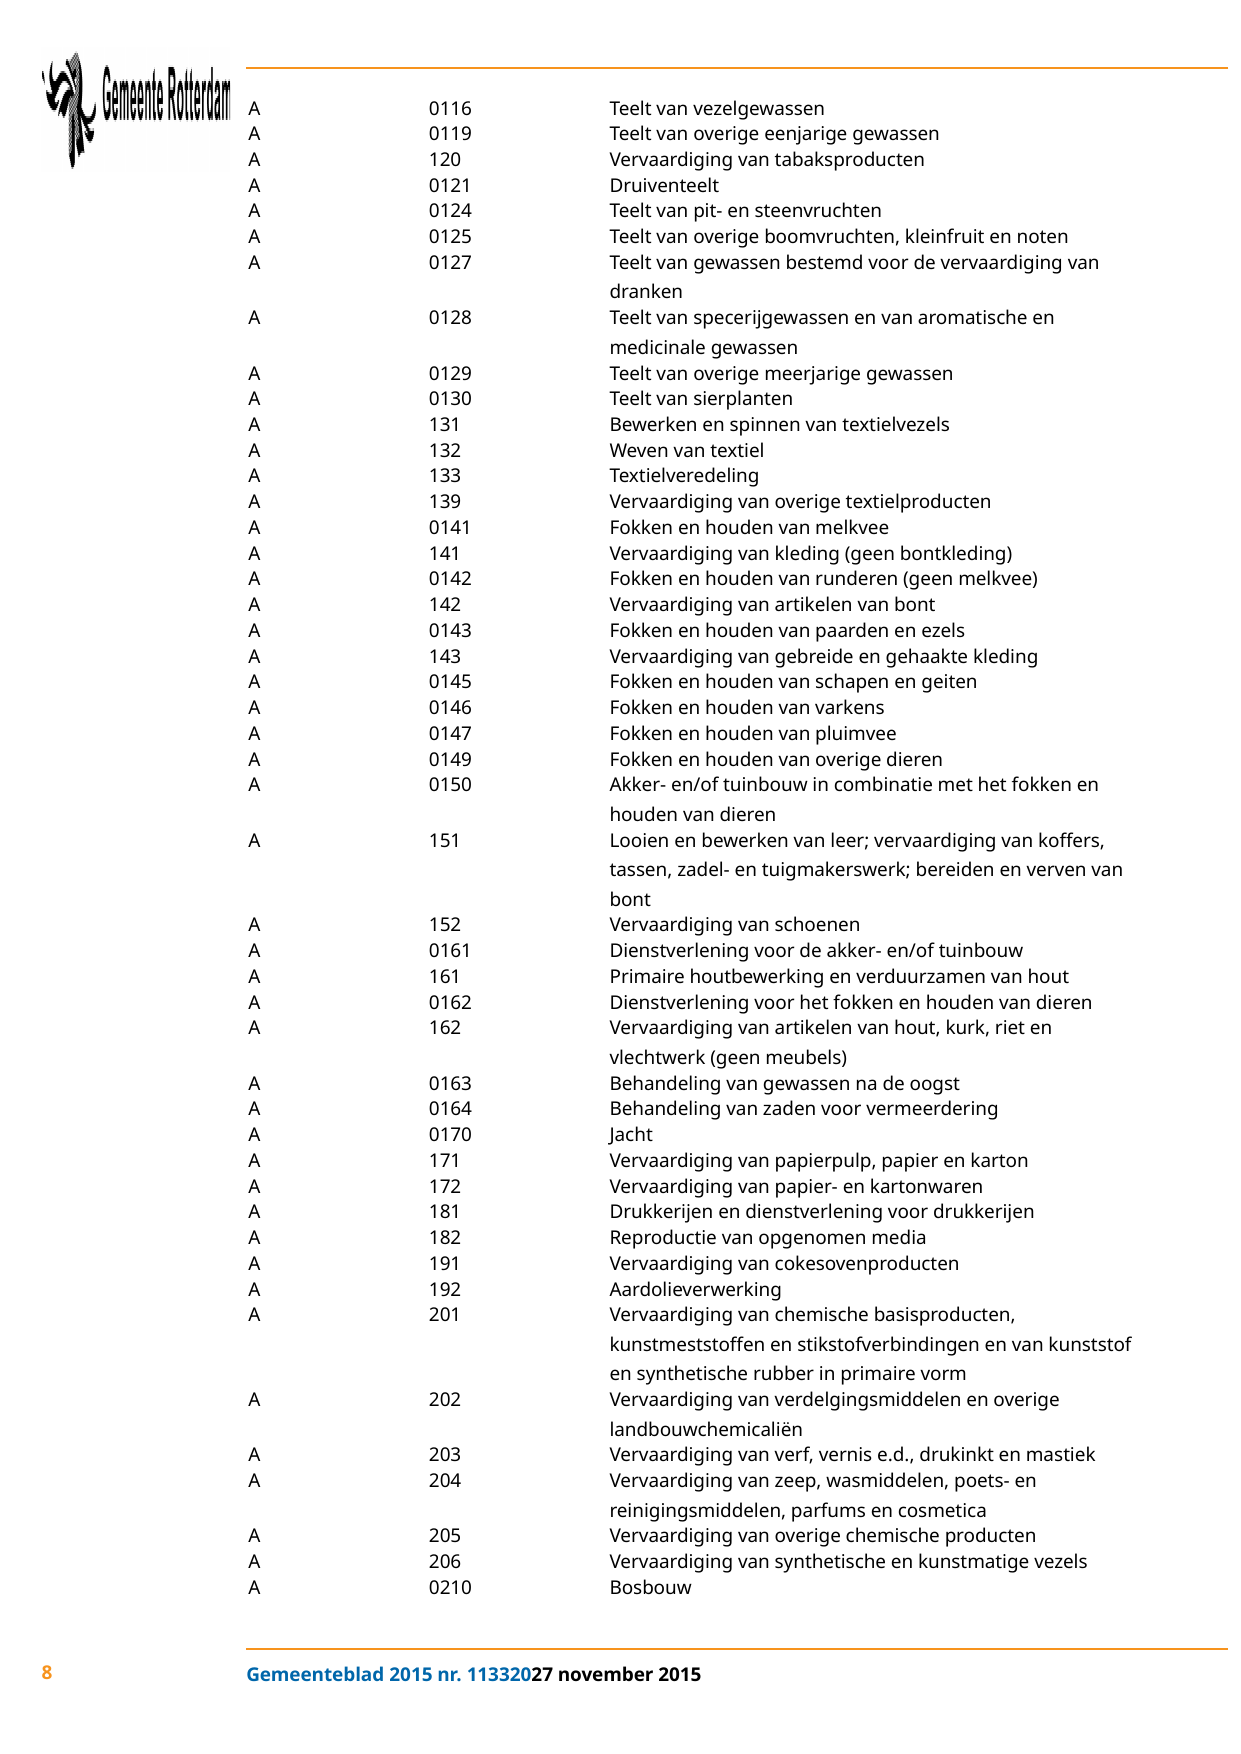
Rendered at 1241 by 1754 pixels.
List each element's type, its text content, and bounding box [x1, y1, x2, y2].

table_cell 0146 [429, 694, 609, 720]
table_cell A [248, 1301, 429, 1386]
table_cell A [248, 224, 429, 249]
table_cell Teelt van gewassen bestemd voor de vervaardiging van dranken [609, 249, 1152, 304]
table_cell 0142 [429, 566, 609, 591]
picture [41, 47, 231, 172]
table_cell A [248, 489, 429, 514]
table_cell Vervaardiging van papierpulp, papier en karton [609, 1147, 1152, 1173]
table_cell Drukkerijen en dienstverlening voor drukkerijen [609, 1199, 1152, 1224]
table_cell Vervaardiging van cokesovenproducten [609, 1250, 1152, 1276]
table_cell Teelt van overige eenjarige gewassen [609, 121, 1152, 146]
table_cell A [248, 1250, 429, 1276]
table_cell 0141 [429, 514, 609, 540]
table_cell 0116 [429, 95, 609, 121]
table_cell Teelt van vezelgewassen [609, 95, 1152, 121]
table_cell Bosbouw [609, 1574, 1152, 1600]
table_cell 203 [429, 1442, 609, 1467]
table_cell Vervaardiging van gebreide en gehaakte kleding [609, 643, 1152, 668]
table_cell 181 [429, 1199, 609, 1224]
table_cell Vervaardiging van tabaksproducten [609, 146, 1152, 172]
table_cell Teelt van overige boomvruchten, kleinfruit en noten [609, 224, 1152, 249]
table_cell 152 [429, 912, 609, 937]
table_cell Vervaardiging van kleding (geen bontkleding) [609, 540, 1152, 566]
table_cell A [248, 1096, 429, 1121]
table_cell Akker- en/of tuinbouw in combinatie met het fokken en houden van dieren [609, 771, 1152, 827]
table_cell A [248, 463, 429, 488]
table_cell Vervaardiging van verdelgingsmiddelen en overige landbouwchemicaliën [609, 1386, 1152, 1442]
table_cell 0149 [429, 746, 609, 771]
table_cell Vervaardiging van chemische basisproducten, kunstmeststoffen en stikstofverbindingen en van kunststof en synthetische rubber in primaire vorm [609, 1301, 1152, 1386]
table_cell 0124 [429, 198, 609, 223]
table_cell A [248, 411, 429, 437]
table_cell A [248, 1442, 429, 1467]
table_cell A [248, 360, 429, 386]
table_cell A [248, 1121, 429, 1147]
table_cell 162 [429, 1015, 609, 1070]
table_cell 143 [429, 643, 609, 668]
table_cell A [248, 643, 429, 668]
table_cell A [248, 1070, 429, 1096]
table_cell 0150 [429, 771, 609, 827]
table_cell 132 [429, 437, 609, 463]
table_cell 139 [429, 489, 609, 514]
table_cell A [248, 1173, 429, 1198]
table_cell 0127 [429, 249, 609, 304]
table_cell A [248, 827, 429, 912]
table_cell Teelt van overige meerjarige gewassen [609, 360, 1152, 386]
table_cell 0210 [429, 1574, 609, 1600]
table_cell Vervaardiging van artikelen van bont [609, 591, 1152, 617]
table_cell Fokken en houden van pluimvee [609, 720, 1152, 746]
table_cell 204 [429, 1468, 609, 1523]
table_cell Textielveredeling [609, 463, 1152, 488]
table_cell A [248, 1199, 429, 1224]
table_cell A [248, 566, 429, 591]
table_cell A [248, 386, 429, 411]
table_cell A [248, 95, 429, 121]
table_cell Vervaardiging van zeep, wasmiddelen, poets- en reinigingsmiddelen, parfums en cosmetica [609, 1468, 1152, 1523]
table_cell A [248, 437, 429, 463]
table_cell 0164 [429, 1096, 609, 1121]
table_cell 0119 [429, 121, 609, 146]
table_cell Fokken en houden van varkens [609, 694, 1152, 720]
table_cell A [248, 1574, 429, 1600]
table_cell Teelt van pit- en steenvruchten [609, 198, 1152, 223]
table_cell 171 [429, 1147, 609, 1173]
table_cell 202 [429, 1386, 609, 1442]
table_cell A [248, 146, 429, 172]
table_cell A [248, 249, 429, 304]
table_cell A [248, 617, 429, 643]
table_cell A [248, 1015, 429, 1070]
table_cell Vervaardiging van artikelen van hout, kurk, riet en vlechtwerk (geen meubels) [609, 1015, 1152, 1070]
table_cell A [248, 121, 429, 146]
table_cell Behandeling van zaden voor vermeerdering [609, 1096, 1152, 1121]
table_cell A [248, 989, 429, 1014]
table_cell Fokken en houden van schapen en geiten [609, 669, 1152, 694]
table_cell A [248, 938, 429, 963]
table_cell Jacht [609, 1121, 1152, 1147]
table_cell Teelt van specerijgewassen en van aromatische en medicinale gewassen [609, 305, 1152, 360]
table_cell A [248, 1386, 429, 1442]
table_cell 0161 [429, 938, 609, 963]
table_cell Fokken en houden van runderen (geen melkvee) [609, 566, 1152, 591]
table_cell 0162 [429, 989, 609, 1014]
table_cell Fokken en houden van paarden en ezels [609, 617, 1152, 643]
table_cell A [248, 720, 429, 746]
table_cell Vervaardiging van verf, vernis e.d., drukinkt en mastiek [609, 1442, 1152, 1467]
table_cell 191 [429, 1250, 609, 1276]
table_cell 0121 [429, 172, 609, 198]
table_cell 0143 [429, 617, 609, 643]
table_cell A [248, 912, 429, 937]
table_cell Fokken en houden van melkvee [609, 514, 1152, 540]
table_cell 131 [429, 411, 609, 437]
table_cell A [248, 1549, 429, 1574]
table_cell 0170 [429, 1121, 609, 1147]
table_cell A [248, 514, 429, 540]
table_cell Dienstverlening voor het fokken en houden van dieren [609, 989, 1152, 1014]
table_cell 0147 [429, 720, 609, 746]
table_cell 0163 [429, 1070, 609, 1096]
table_cell Druiventeelt [609, 172, 1152, 198]
table_cell 0145 [429, 669, 609, 694]
table_cell A [248, 591, 429, 617]
table_cell A [248, 1224, 429, 1250]
table_cell A [248, 1523, 429, 1548]
table_cell Aardolieverwerking [609, 1276, 1152, 1301]
table_cell Reproductie van opgenomen media [609, 1224, 1152, 1250]
table_cell 0130 [429, 386, 609, 411]
table_cell A [248, 694, 429, 720]
table_cell 0128 [429, 305, 609, 360]
table_cell 161 [429, 963, 609, 989]
table_cell Vervaardiging van overige chemische producten [609, 1523, 1152, 1548]
table_cell Fokken en houden van overige dieren [609, 746, 1152, 771]
table_cell 201 [429, 1301, 609, 1386]
table_cell Primaire houtbewerking en verduurzamen van hout [609, 963, 1152, 989]
table_cell Looien en bewerken van leer; vervaardiging van koffers, tassen, zadel- en tuigmakerswerk; bereiden en verven van bont [609, 827, 1152, 912]
table_cell Vervaardiging van papier- en kartonwaren [609, 1173, 1152, 1198]
table_cell 141 [429, 540, 609, 566]
table_cell A [248, 540, 429, 566]
table_cell Dienstverlening voor de akker- en/of tuinbouw [609, 938, 1152, 963]
table_cell Weven van textiel [609, 437, 1152, 463]
table_cell 205 [429, 1523, 609, 1548]
table_cell A [248, 963, 429, 989]
table_cell A [248, 1468, 429, 1523]
table_cell Teelt van sierplanten [609, 386, 1152, 411]
table_cell 206 [429, 1549, 609, 1574]
table_cell A [248, 746, 429, 771]
table_cell 192 [429, 1276, 609, 1301]
table_cell 172 [429, 1173, 609, 1198]
table_cell Vervaardiging van synthetische en kunstmatige vezels [609, 1549, 1152, 1574]
table_cell A [248, 669, 429, 694]
table_cell 0125 [429, 224, 609, 249]
table_cell A [248, 1276, 429, 1301]
table_cell A [248, 172, 429, 198]
table_cell 120 [429, 146, 609, 172]
table_cell Vervaardiging van schoenen [609, 912, 1152, 937]
table_cell A [248, 305, 429, 360]
table_cell Behandeling van gewassen na de oogst [609, 1070, 1152, 1096]
table_cell Bewerken en spinnen van textielvezels [609, 411, 1152, 437]
table_cell A [248, 1147, 429, 1173]
table_cell 142 [429, 591, 609, 617]
table_cell A [248, 771, 429, 827]
table_cell A [248, 198, 429, 223]
table_cell 151 [429, 827, 609, 912]
table_cell 182 [429, 1224, 609, 1250]
table_cell Vervaardiging van overige textielproducten [609, 489, 1152, 514]
table_cell 133 [429, 463, 609, 488]
table_cell 0129 [429, 360, 609, 386]
